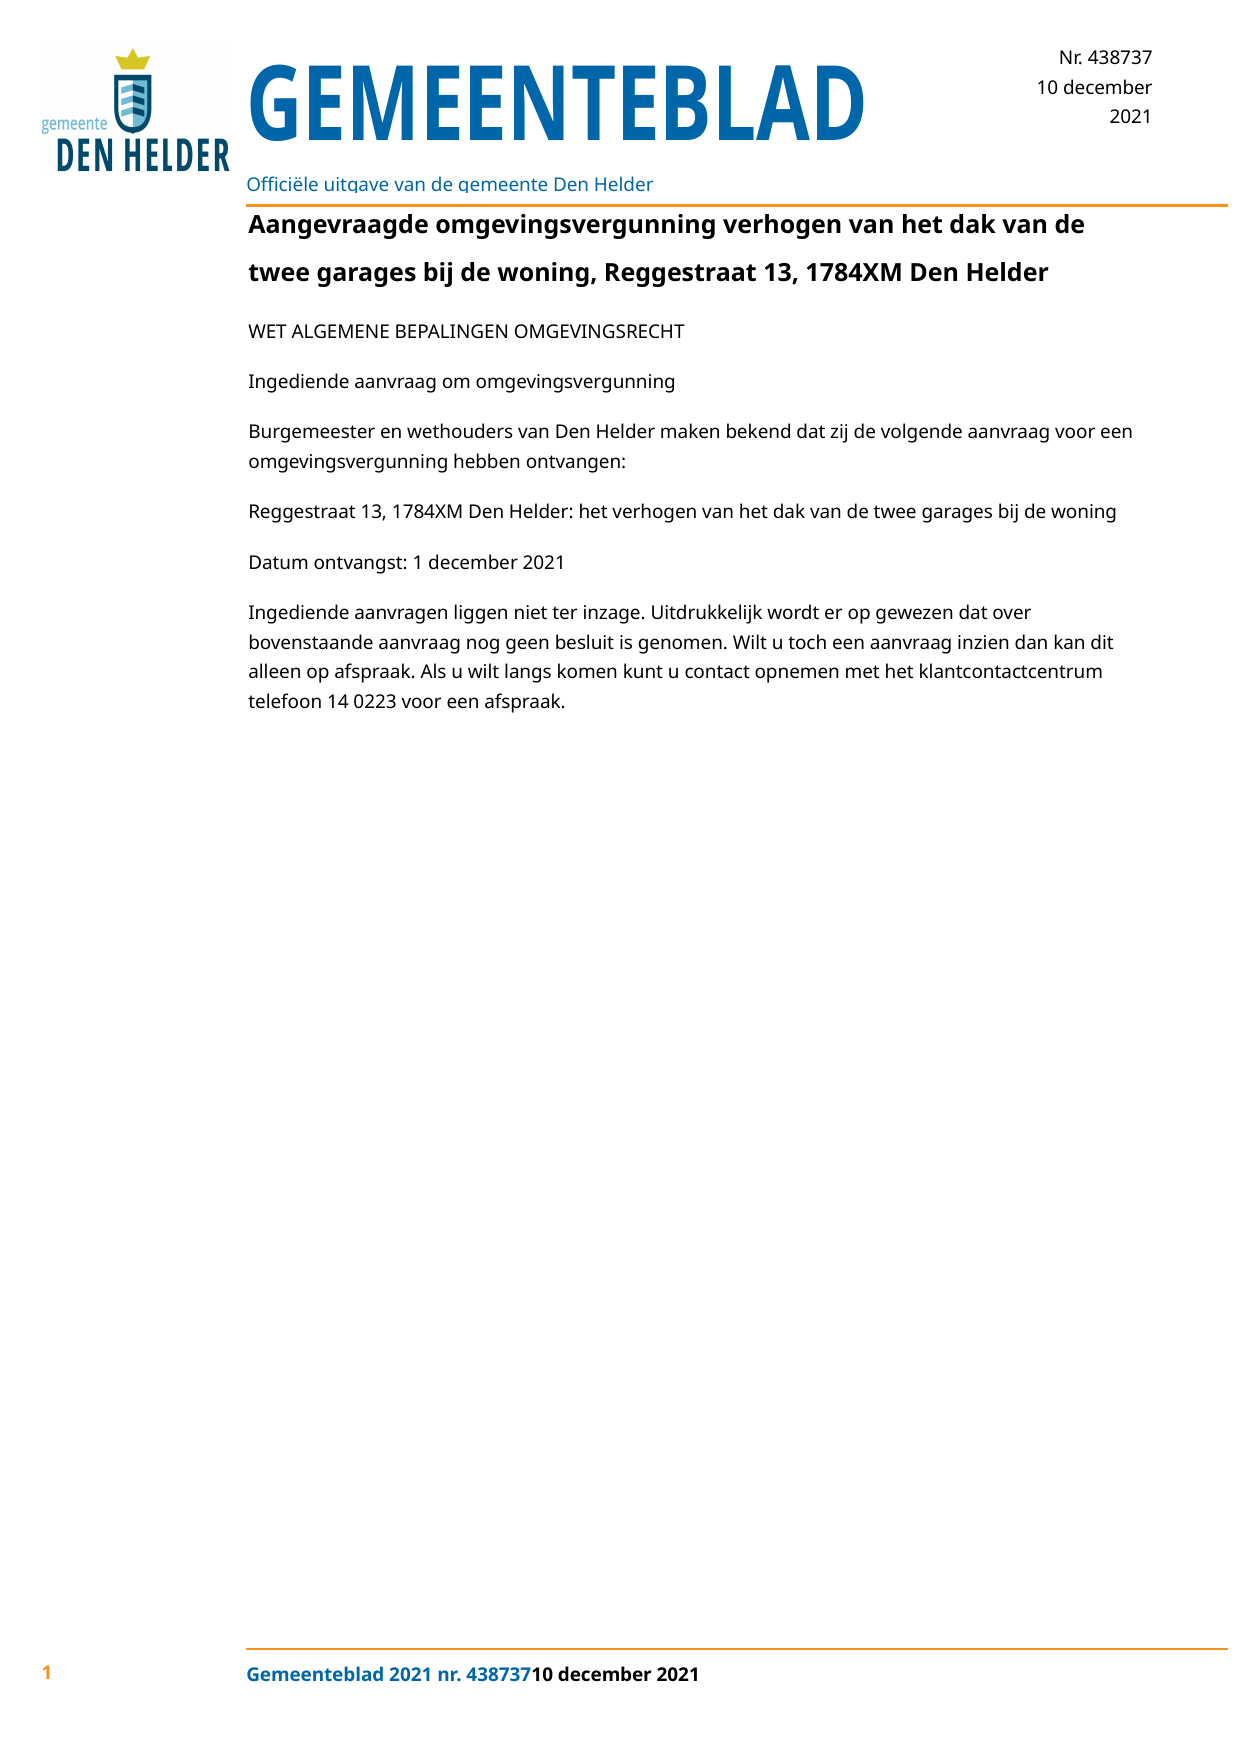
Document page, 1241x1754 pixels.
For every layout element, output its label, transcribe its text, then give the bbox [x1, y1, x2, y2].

text Burgemeester en wethouders van Den Helder maken bekend dat zij de volgende aanvraag voor een omgevingsvergunning hebben ontvangen: [248, 419, 1152, 474]
text Datum ontvangst: 1 december 2021 [248, 549, 1152, 575]
text WET ALGEMENE BEPALINGEN OMGEVINGSRECHT [248, 318, 1152, 344]
text Ingediende aanvragen liggen niet ter inzage. Uitdrukkelijk wordt er op gewezen dat over bovenstaande aanvraag nog geen besluit is genomen. Wilt u toch een aanvraag inzien dan kan dit alleen op afspraak. Als u wilt langs komen kunt u contact opnemen met het klantcontactcentrum telefoon 14 0223 voor een afspraak. [248, 599, 1152, 714]
picture [130, 157, 135, 172]
text Aangevraagde omgevingsvergunning verhogen van het dak van de twee garages bij de woning, Reggestraat 13, 1784XM Den Helder [248, 207, 1152, 288]
picture [41, 47, 231, 172]
picture [63, 144, 68, 165]
picture [100, 154, 106, 172]
picture [220, 160, 224, 172]
text Ingediende aanvraag om omgevingsvergunning [248, 368, 1152, 394]
text Reggestraat 13, 1784XM Den Helder: het verhogen van het dak van de twee garages bij de woning [248, 499, 1152, 524]
picture [182, 144, 187, 165]
